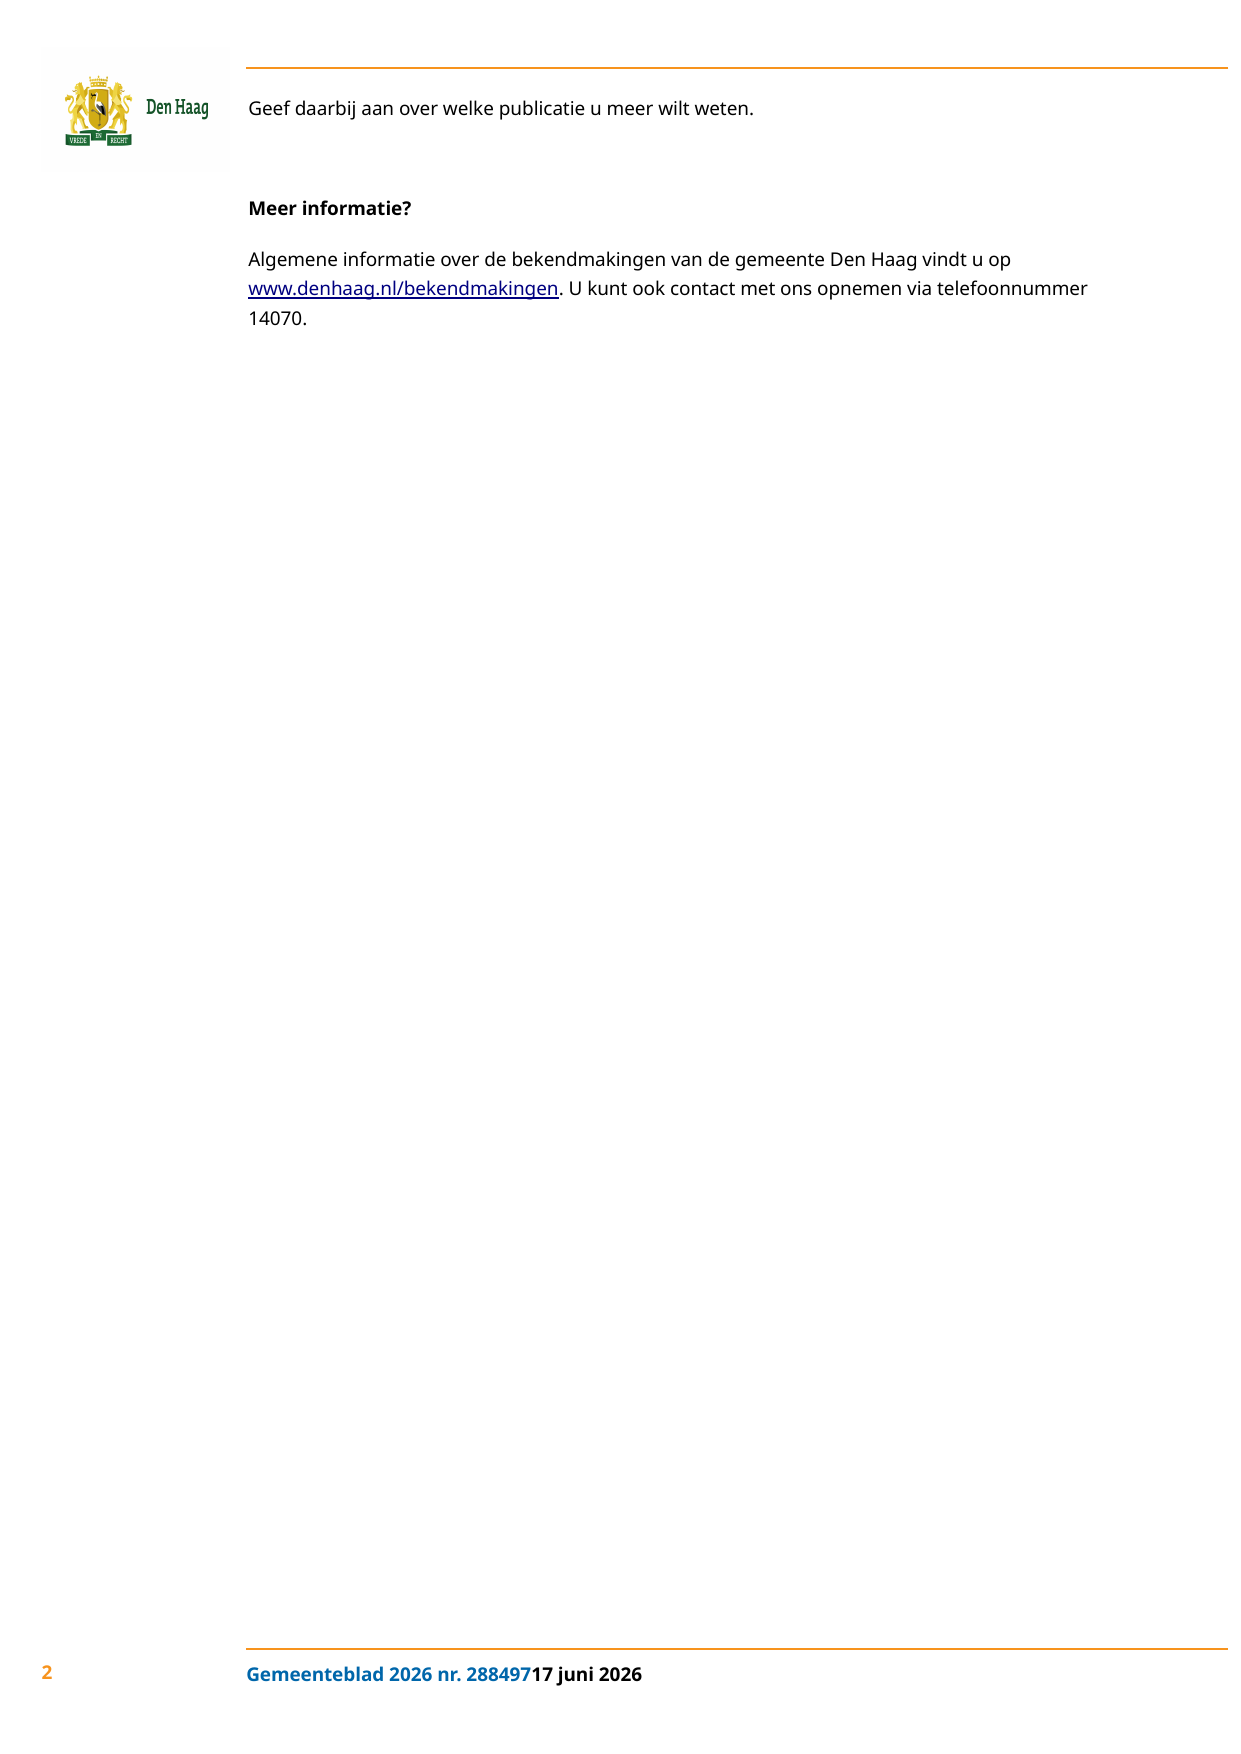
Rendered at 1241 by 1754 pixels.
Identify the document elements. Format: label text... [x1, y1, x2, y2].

text Algemene informatie over de bekendmakingen van de gemeente Den Haag vindt u op www.denhaag.nl/bekendmakingen. U kunt ook contact met ons opnemen via telefoonnummer 14070. [248, 246, 1152, 331]
picture [41, 47, 231, 172]
text Geef daarbij aan over welke publicatie u meer wilt weten. [248, 95, 1152, 121]
text Meer informatie? [248, 196, 1152, 221]
